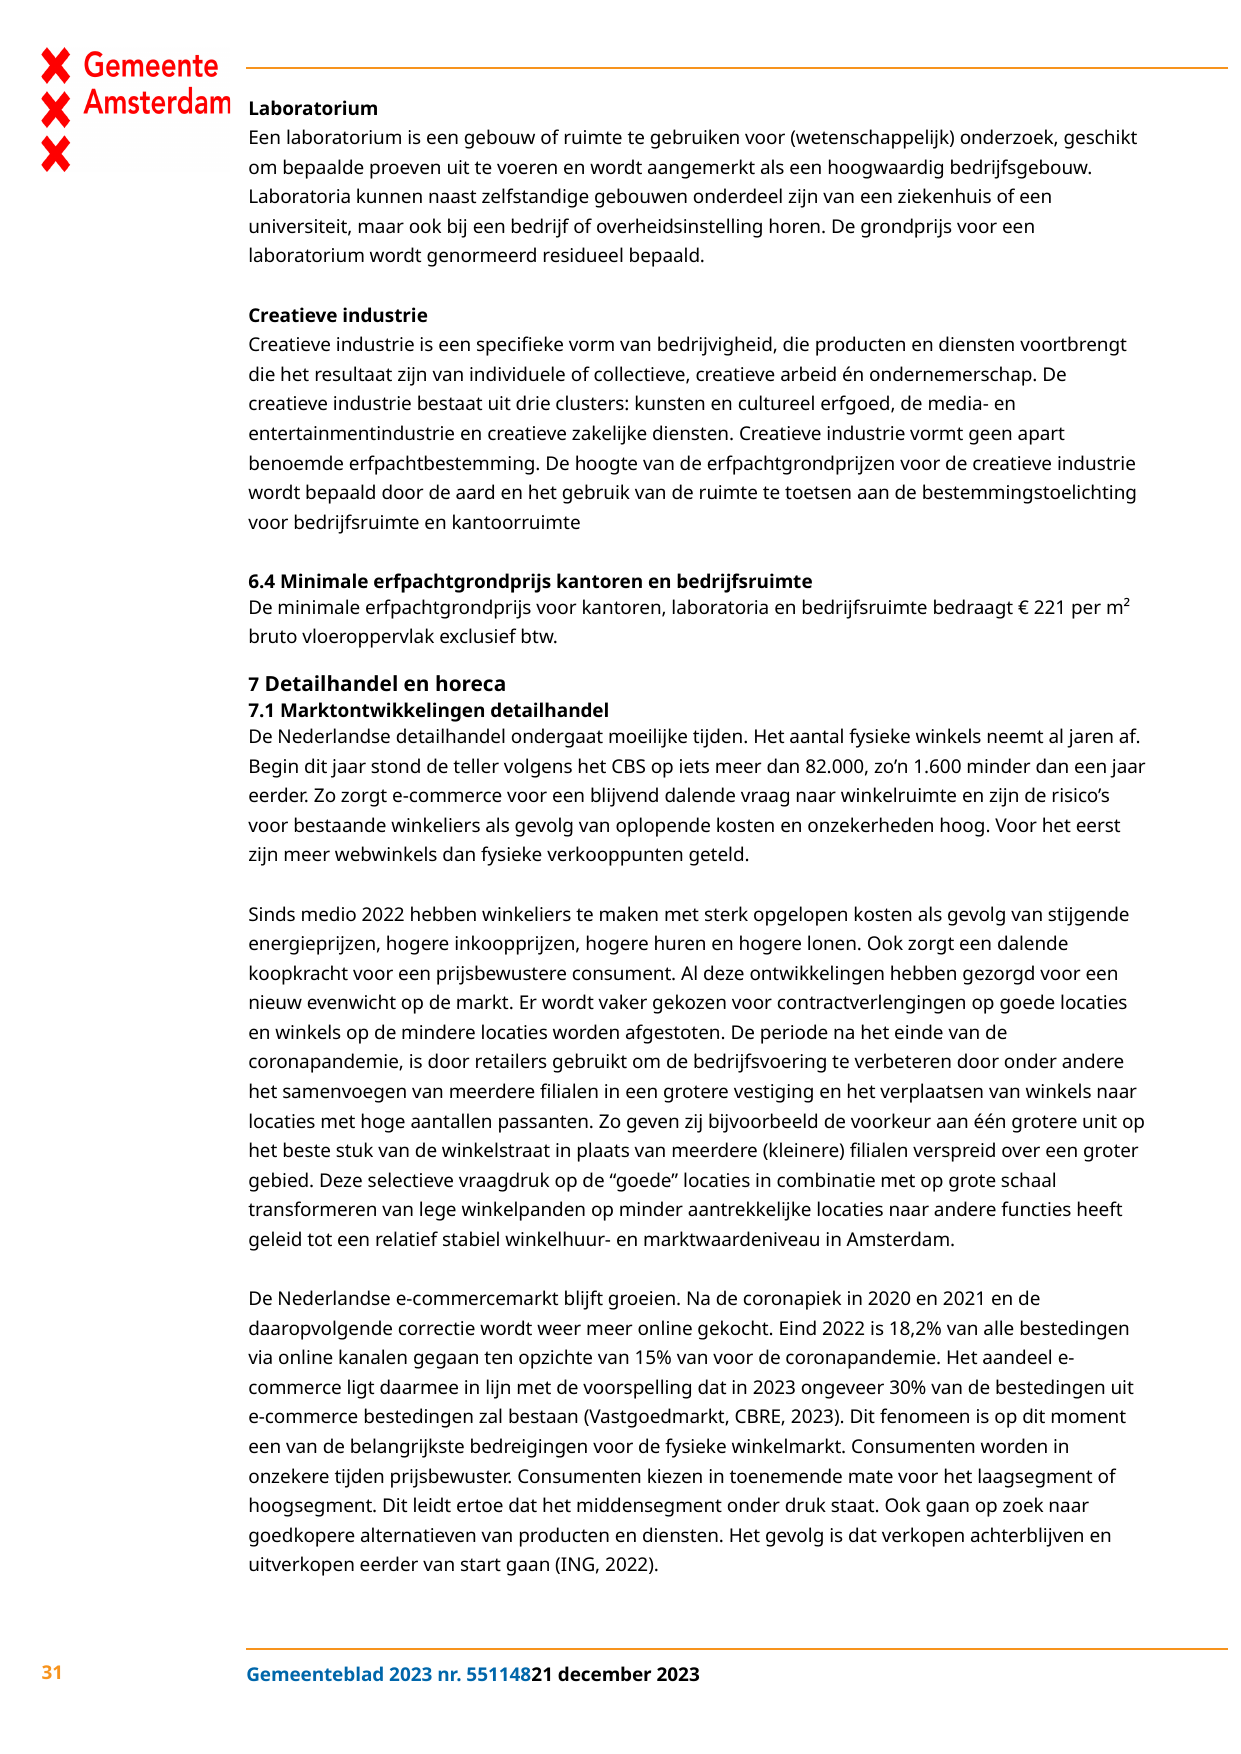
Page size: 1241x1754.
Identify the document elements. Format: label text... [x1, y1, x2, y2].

picture [41, 47, 231, 172]
text Laboratorium [248, 95, 1152, 121]
text Creatieve industrie [248, 302, 1152, 328]
text 6.4 Minimale erfpachtgrondprijs kantoren en bedrijfsruimte [248, 568, 1152, 594]
text Sinds medio 2022 hebben winkeliers te maken met sterk opgelopen kosten als gevolg van stijgende energieprijzen, hogere inkoopprijzen, hogere huren en hogere lonen. Ook zorgt een dalende koopkracht voor een prijsbewustere consument. Al deze ontwikkelingen hebben gezorgd voor een nieuw evenwicht op de markt. Er wordt vaker gekozen voor contractverlengingen op goede locaties en winkels op de mindere locaties worden afgestoten. De periode na het einde van de coronapandemie, is door retailers gebruikt om de bedrijfsvoering te verbeteren door onder andere het samenvoegen van meerdere filialen in een grotere vestiging en het verplaatsen van winkels naar locaties met hoge aantallen passanten. Zo geven zij bijvoorbeeld de voorkeur aan één grotere unit op het beste stuk van de winkelstraat in plaats van meerdere (kleinere) filialen verspreid over een groter gebied. Deze selectieve vraagdruk op de “goede” locaties in combinatie met op grote schaal transformeren van lege winkelpanden op minder aantrekkelijke locaties naar andere functies heeft geleid tot een relatief stabiel winkelhuur- en marktwaardeniveau in Amsterdam. [248, 901, 1152, 1252]
text Creatieve industrie is een specifieke vorm van bedrijvigheid, die producten en diensten voortbrengt die het resultaat zijn van individuele of collectieve, creatieve arbeid én ondernemerschap. De creatieve industrie bestaat uit drie clusters: kunsten en cultureel erfgoed, de media- en entertainmentindustrie en creatieve zakelijke diensten. Creatieve industrie vormt geen apart benoemde erfpachtbestemming. De hoogte van de erfpachtgrondprijzen voor de creatieve industrie wordt bepaald door de aard en het gebruik van de ruimte te toetsen aan de bestemmingstoelichting voor bedrijfsruimte en kantoorruimte [248, 331, 1152, 535]
text De minimale erfpachtgrondprijs voor kantoren, laboratoria en bedrijfsruimte bedraagt € 221 per m² bruto vloeroppervlak exclusief btw. [248, 594, 1152, 649]
text De Nederlandse detailhandel ondergaat moeilijke tijden. Het aantal fysieke winkels neemt al jaren af. Begin dit jaar stond de teller volgens het CBS op iets meer dan 82.000, zo’n 1.600 minder dan een jaar eerder. Zo zorgt e-commerce voor een blijvend dalende vraag naar winkelruimte en zijn de risico’s voor bestaande winkeliers als gevolg van oplopende kosten en onzekerheden hoog. Voor het eerst zijn meer webwinkels dan fysieke verkooppunten geteld. [248, 723, 1152, 867]
text De Nederlandse e-commercemarkt blijft groeien. Na de coronapiek in 2020 en 2021 en de daaropvolgende correctie wordt weer meer online gekocht. Eind 2022 is 18,2% van alle bestedingen via online kanalen gegaan ten opzichte van 15% van voor de coronapandemie. Het aandeel e-commerce ligt daarmee in lijn met de voorspelling dat in 2023 ongeveer 30% van de bestedingen uit e-commerce bestedingen zal bestaan (Vastgoedmarkt, CBRE, 2023). Dit fenomeen is op dit moment een van de belangrijkste bedreigingen voor de fysieke winkelmarkt. Consumenten worden in onzekere tijden prijsbewuster. Consumenten kiezen in toenemende mate voor het laagsegment of hoogsegment. Dit leidt ertoe dat het middensegment onder druk staat. Ook gaan op zoek naar goedkopere alternatieven van producten en diensten. Het gevolg is dat verkopen achterblijven en uitverkopen eerder van start gaan (ING, 2022). [248, 1285, 1152, 1577]
text Een laboratorium is een gebouw of ruimte te gebruiken voor (wetenschappelijk) onderzoek, geschikt om bepaalde proeven uit te voeren en wordt aangemerkt als een hoogwaardig bedrijfsgebouw. Laboratoria kunnen naast zelfstandige gebouwen onderdeel zijn van een ziekenhuis of een universiteit, maar ook bij een bedrijf of overheidsinstelling horen. De grondprijs voor een laboratorium wordt genormeerd residueel bepaald. [248, 124, 1152, 268]
text 7.1 Marktontwikkelingen detailhandel [248, 697, 1152, 723]
text 7 Detailhandel en horeca [248, 669, 1152, 697]
